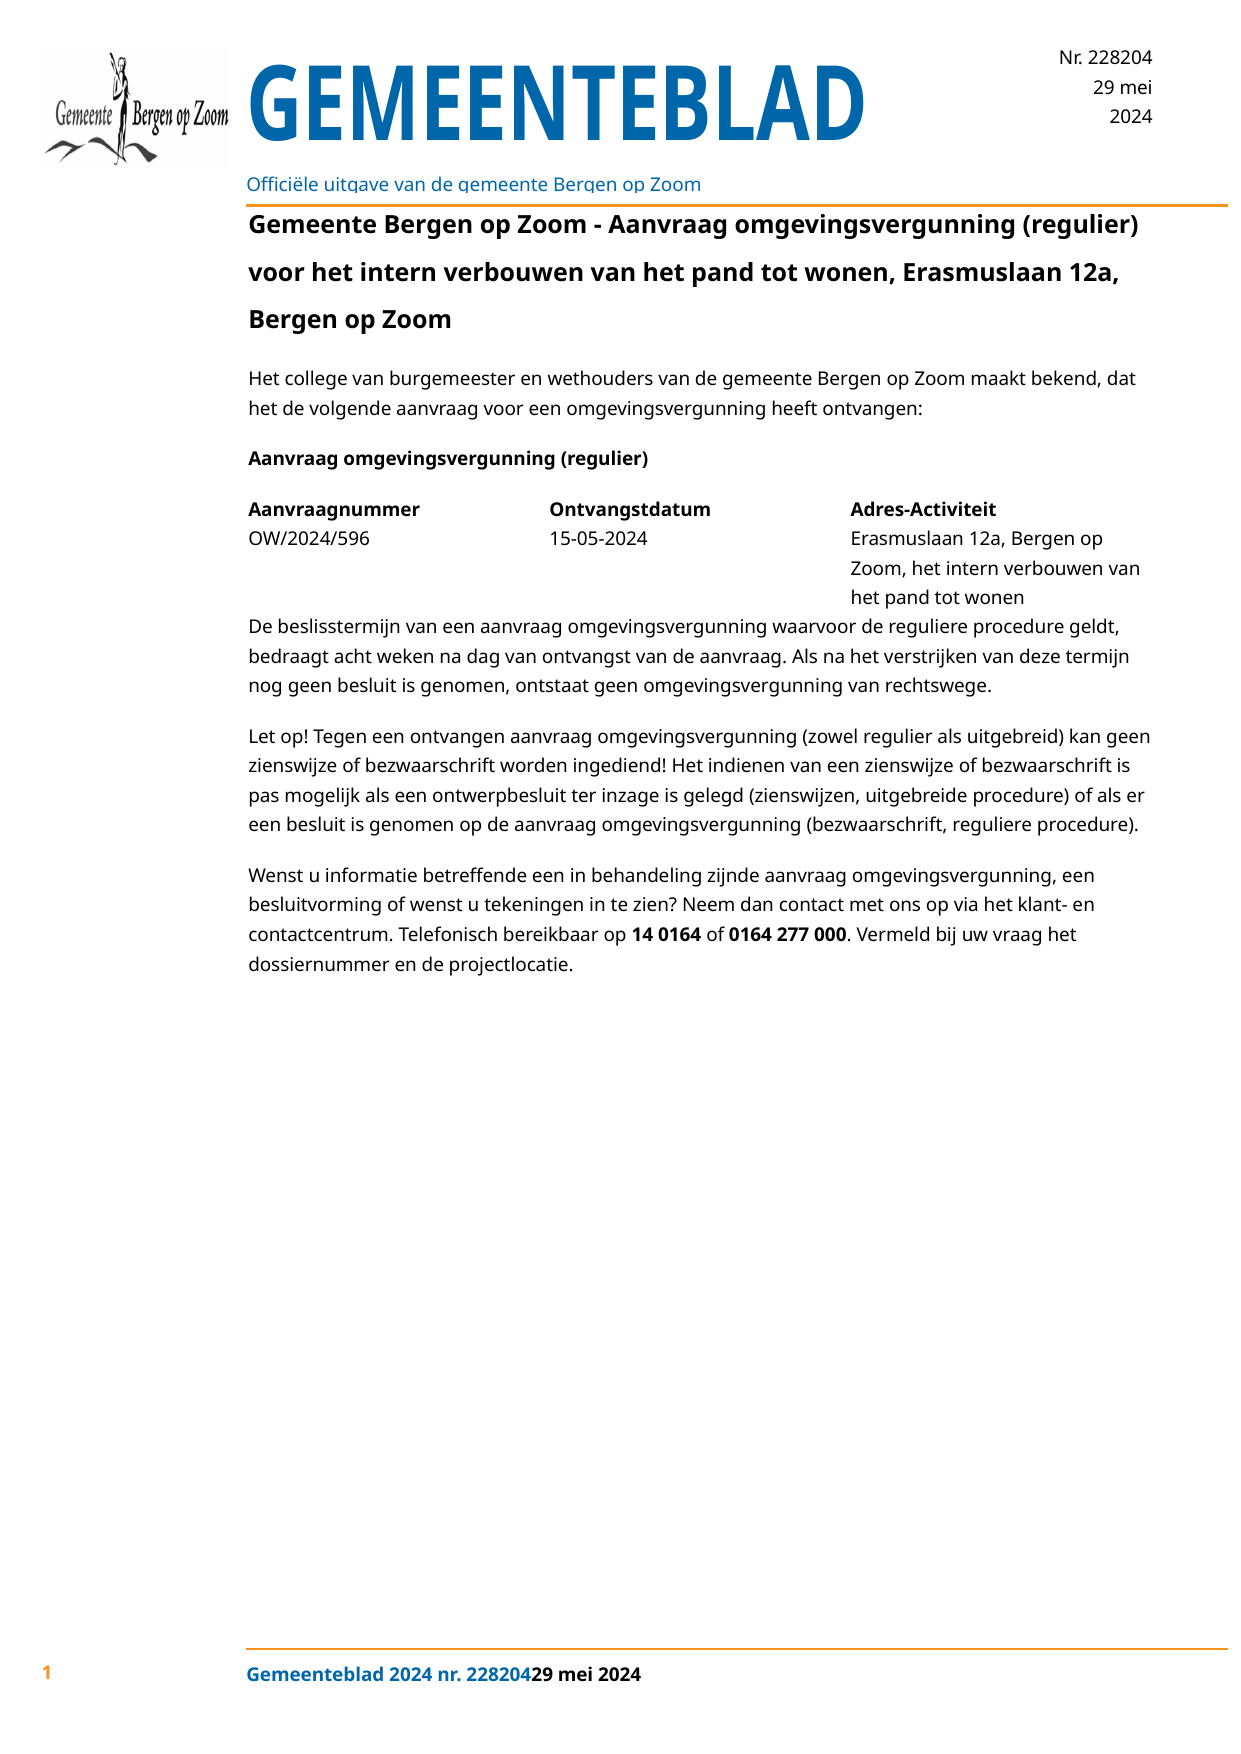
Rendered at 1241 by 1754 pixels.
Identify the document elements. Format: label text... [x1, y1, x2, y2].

picture [41, 47, 231, 172]
text Let op! Tegen een ontvangen aanvraag omgevingsvergunning (zowel regulier als uitgebreid) kan geen zienswijze of bezwaarschrift worden ingediend! Het indienen van een zienswijze of bezwaarschrift is pas mogelijk als een ontwerpbesluit ter inzage is gelegd (zienswijzen, uitgebreide procedure) of als er een besluit is genomen op de aanvraag omgevingsvergunning (bezwaarschrift, reguliere procedure). [248, 723, 1152, 837]
table_header 15-05-2024 [549, 525, 850, 610]
text Het college van burgemeester en wethouders van de gemeente Bergen op Zoom maakt bekend, dat het de volgende aanvraag voor een omgevingsvergunning heeft ontvangen: [248, 366, 1152, 421]
table_header Adres-Activiteit [850, 496, 1152, 522]
table_header Ontvangstdatum [549, 496, 850, 522]
text Aanvraag omgevingsvergunning (regulier) [248, 446, 1152, 471]
text De beslisstermijn van een aanvraag omgevingsvergunning waarvoor de reguliere procedure geldt, bedraagt acht weken na dag van ontvangst van de aanvraag. Als na het verstrijken van deze termijn nog geen besluit is genomen, ontstaat geen omgevingsvergunning van rechtswege. [248, 613, 1152, 698]
table_header Aanvraagnummer [248, 496, 549, 522]
table_header OW/2024/596 [248, 525, 549, 610]
text Gemeente Bergen op Zoom - Aanvraag omgevingsvergunning (regulier) voor het intern verbouwen van het pand tot wonen, Erasmuslaan 12a, Bergen op Zoom [248, 207, 1152, 336]
table_header Erasmuslaan 12a, Bergen op Zoom, het intern verbouwen van het pand tot wonen [850, 525, 1152, 610]
text Wenst u informatie betreffende een in behandeling zijnde aanvraag omgevingsvergunning, een besluitvorming of wenst u tekeningen in te zien? Neem dan contact met ons op via het klant- en contactcentrum. Telefonisch bereikbaar op 14 0164 of 0164 277 000. Vermeld bij uw vraag het dossiernummer en de projectlocatie. [248, 862, 1152, 976]
